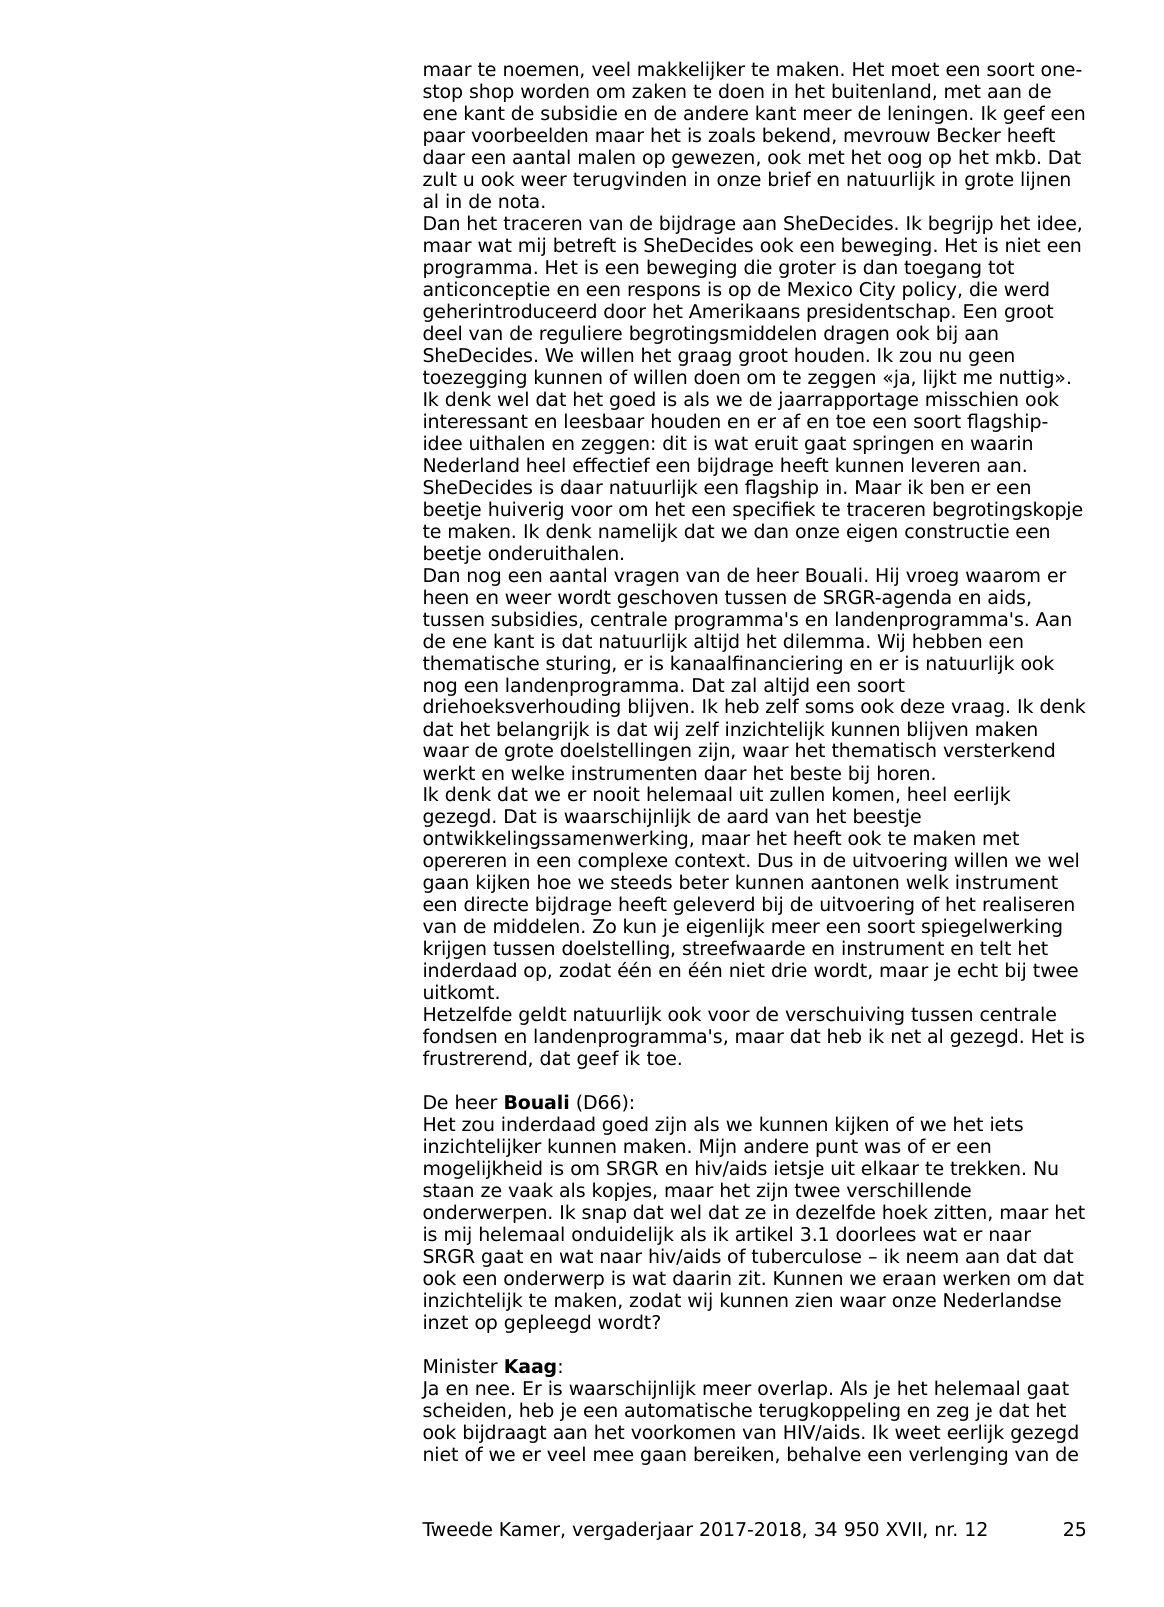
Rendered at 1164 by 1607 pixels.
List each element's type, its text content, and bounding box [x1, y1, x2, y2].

text Minister Kaag: [422, 1356, 1087, 1378]
text De heer Bouali (D66): [422, 1092, 1087, 1114]
text Het zou inderdaad goed zijn als we kunnen kijken of we het iets inzichtelijker kunnen maken. Mijn andere punt was of er een mogelijkheid is om SRGR en hiv/aids ietsje uit elkaar te trekken. Nu staan ze vaak als kopjes, maar het zijn twee verschillende onderwerpen. Ik snap dat wel dat ze in dezelfde hoek zitten, maar het is mij helemaal onduidelijk als ik artikel 3.1 doorlees wat er naar SRGR gaat en wat naar hiv/aids of tuberculose – ik neem aan dat dat ook een onderwerp is wat daarin zit. Kunnen we eraan werken om dat inzichtelijk te maken, zodat wij kunnen zien waar onze Nederlandse inzet op gepleegd wordt? [422, 1114, 1087, 1334]
text Ja en nee. Er is waarschijnlijk meer overlap. Als je het helemaal gaat scheiden, heb je een automatische terugkoppeling en zeg je dat het ook bijdraagt aan het voorkomen van HIV/aids. Ik weet eerlijk gezegd niet of we er veel mee gaan bereiken, behalve een verlenging van de [422, 1378, 1087, 1466]
text Dan nog een aantal vragen van de heer Bouali. Hij vroeg waarom er heen en weer wordt geschoven tussen de SRGR-agenda en aids, tussen subsidies, centrale programma's en landenprogramma's. Aan de ene kant is dat natuurlijk altijd het dilemma. Wij hebben een thematische sturing, er is kanaalfinanciering en er is natuurlijk ook nog een landenprogramma. Dat zal altijd een soort driehoeksverhouding blijven. Ik heb zelf soms ook deze vraag. Ik denk dat het belangrijk is dat wij zelf inzichtelijk kunnen blijven maken waar de grote doelstellingen zijn, waar het thematisch versterkend werkt en welke instrumenten daar het beste bij horen. [422, 564, 1087, 784]
text maar te noemen, veel makkelijker te maken. Het moet een soort one-stop shop worden om zaken te doen in het buitenland, met aan de ene kant de subsidie en de andere kant meer de leningen. Ik geef een paar voorbeelden maar het is zoals bekend, mevrouw Becker heeft daar een aantal malen op gewezen, ook met het oog op het mkb. Dat zult u ook weer terugvinden in onze brief en natuurlijk in grote lijnen al in de nota. [422, 59, 1087, 213]
text Ik denk dat we er nooit helemaal uit zullen komen, heel eerlijk gezegd. Dat is waarschijnlijk de aard van het beestje ontwikkelingssamenwerking, maar het heeft ook te maken met opereren in een complexe context. Dus in de uitvoering willen we wel gaan kijken hoe we steeds beter kunnen aantonen welk instrument een directe bijdrage heeft geleverd bij de uitvoering of het realiseren van de middelen. Zo kun je eigenlijk meer een soort spiegelwerking krijgen tussen doelstelling, streefwaarde en instrument en telt het inderdaad op, zodat één en één niet drie wordt, maar je echt bij twee uitkomt. [422, 784, 1087, 1004]
text Hetzelfde geldt natuurlijk ook voor de verschuiving tussen centrale fondsen en landenprogramma's, maar dat heb ik net al gezegd. Het is frustrerend, dat geef ik toe. [422, 1004, 1087, 1070]
text Dan het traceren van de bijdrage aan SheDecides. Ik begrijp het idee, maar wat mij betreft is SheDecides ook een beweging. Het is niet een programma. Het is een beweging die groter is dan toegang tot anticonceptie en een respons is op de Mexico City policy, die werd geherintroduceerd door het Amerikaans presidentschap. Een groot deel van de reguliere begrotingsmiddelen dragen ook bij aan SheDecides. We willen het graag groot houden. Ik zou nu geen toezegging kunnen of willen doen om te zeggen «ja, lijkt me nuttig». Ik denk wel dat het goed is als we de jaarrapportage misschien ook interessant en leesbaar houden en er af en toe een soort flagship-idee uithalen en zeggen: dit is wat eruit gaat springen en waarin Nederland heel effectief een bijdrage heeft kunnen leveren aan. SheDecides is daar natuurlijk een flagship in. Maar ik ben er een beetje huiverig voor om het een specifiek te traceren begrotingskopje te maken. Ik denk namelijk dat we dan onze eigen constructie een beetje onderuithalen. [422, 213, 1087, 564]
